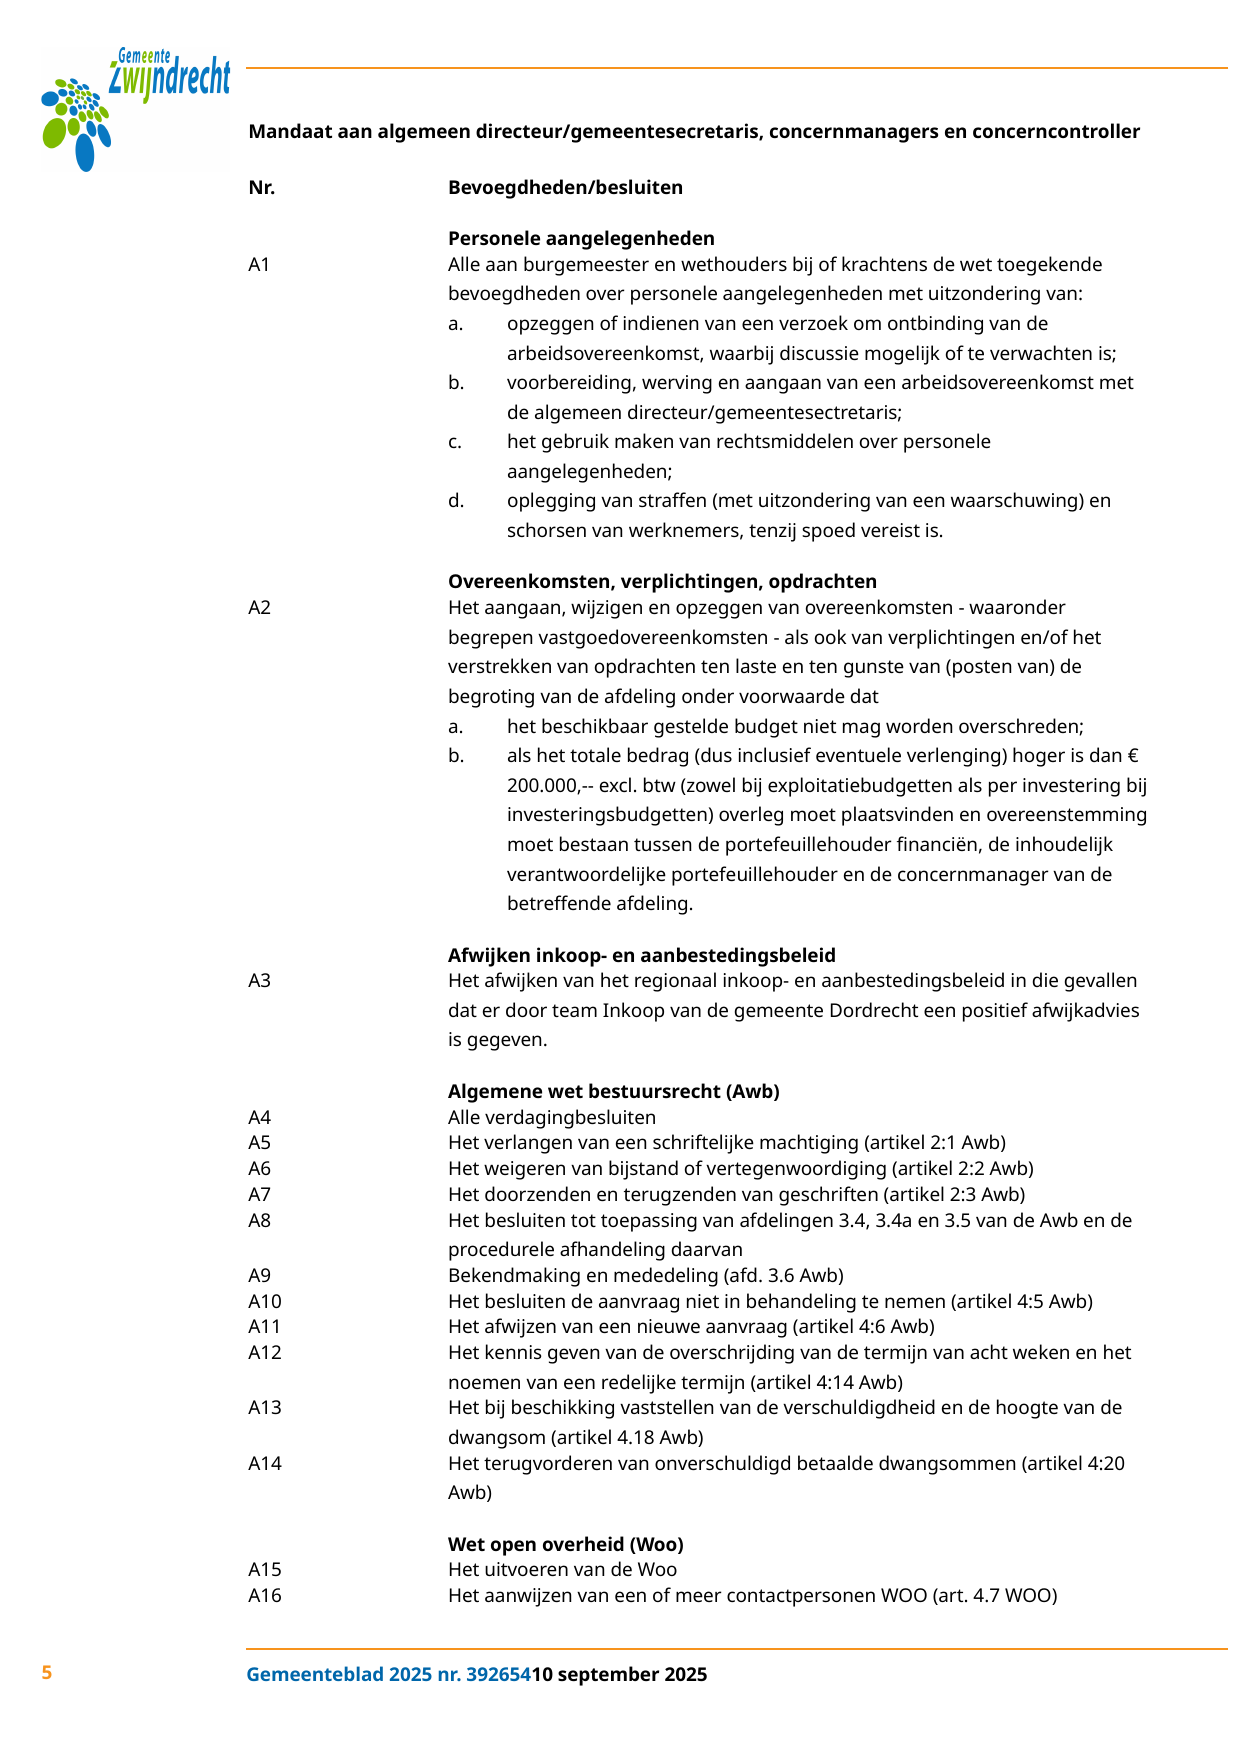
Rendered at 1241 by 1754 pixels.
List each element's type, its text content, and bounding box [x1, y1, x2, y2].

table_cell Algemene wet bestuursrecht (Awb) [448, 1078, 1152, 1104]
table_cell Het weigeren van bijstand of vertegenwoordiging (artikel 2:2 Awb) [448, 1155, 1152, 1181]
table_cell Wet open overheid (Woo) [448, 1531, 1152, 1557]
table_cell A2 [248, 595, 448, 916]
table_cell Het besluiten de aanvraag niet in behandeling te nemen (artikel 4:5 Awb) [448, 1288, 1152, 1313]
table_cell Het aangaan, wijzigen en opzeggen van overeenkomsten - waaronder begrepen vastgoedovereenkomsten - als ook van verplichtingen en/of het verstrekken van opdrachten ten laste en ten gunste van (posten van) de begroting van de afdeling onder voorwaarde dat het beschikbaar gestelde budget niet mag worden overschreden; als het totale bedrag (dus inclusief eventuele verlenging) hoger is dan € 200.000,-- excl. btw (zowel bij exploitatiebudgetten als per investering bij investeringsbudgetten) overleg moet plaatsvinden en overeenstemming moet bestaan tussen de portefeuillehouder financiën, de inhoudelijk verantwoordelijke portefeuillehouder en de concernmanager van de betreffende afdeling. [448, 595, 1152, 916]
table_cell [248, 1053, 448, 1078]
table_cell Het uitvoeren van de Woo [448, 1557, 1152, 1582]
table_cell [448, 200, 1152, 225]
picture [41, 47, 231, 172]
table_cell A12 [248, 1339, 448, 1394]
table_header Bevoegdheden/besluiten [448, 174, 1152, 199]
table_cell A1 [248, 251, 448, 543]
table_header Nr. [248, 174, 448, 199]
table_cell A6 [248, 1155, 448, 1181]
table_cell [248, 200, 448, 225]
table_cell [248, 916, 448, 942]
table_cell Het aanwijzen van een of meer contactpersonen WOO (art. 4.7 WOO) [448, 1583, 1152, 1608]
table_cell Het doorzenden en terugzenden van geschriften (artikel 2:3 Awb) [448, 1181, 1152, 1207]
table_cell A7 [248, 1181, 448, 1207]
text Mandaat aan algemeen directeur/gemeentesecretaris, concernmanagers en concerncontroller [248, 116, 1152, 144]
table_cell [248, 225, 448, 251]
table_cell [248, 1505, 448, 1531]
table_cell A3 [248, 968, 448, 1052]
table_cell Bekendmaking en mededeling (afd. 3.6 Awb) [448, 1262, 1152, 1288]
table_cell [248, 543, 448, 569]
table_cell A14 [248, 1450, 448, 1505]
table_cell Alle verdagingbesluiten [448, 1104, 1152, 1129]
table_cell A13 [248, 1395, 448, 1450]
table_cell Het besluiten tot toepassing van afdelingen 3.4, 3.4a en 3.5 van de Awb en de procedurele afhandeling daarvan [448, 1207, 1152, 1262]
table_cell A8 [248, 1207, 448, 1262]
table_cell Het bij beschikking vaststellen van de verschuldigdheid en de hoogte van de dwangsom (artikel 4.18 Awb) [448, 1395, 1152, 1450]
table_cell A15 [248, 1557, 448, 1582]
table_cell [248, 942, 448, 967]
table_cell A16 [248, 1583, 448, 1608]
table_cell Overeenkomsten, verplichtingen, opdrachten [448, 569, 1152, 594]
table_cell [448, 1053, 1152, 1078]
table_cell [448, 543, 1152, 569]
table_cell Het afwijken van het regionaal inkoop- en aanbestedingsbeleid in die gevallen dat er door team Inkoop van de gemeente Dordrecht een positief afwijkadvies is gegeven. [448, 968, 1152, 1052]
table_cell [448, 1505, 1152, 1531]
table_cell A11 [248, 1314, 448, 1339]
table_cell Alle aan burgemeester en wethouders bij of krachtens de wet toegekende bevoegdheden over personele aangelegenheden met uitzondering van: opzeggen of indienen van een verzoek om ontbinding van de arbeidsovereenkomst, waarbij discussie mogelijk of te verwachten is; voorbereiding, werving en aangaan van een arbeidsovereenkomst met de algemeen directeur/gemeentesectretaris; het gebruik maken van rechtsmiddelen over personele aangelegenheden; oplegging van straffen (met uitzondering van een waarschuwing) en schorsen van werknemers, tenzij spoed vereist is. [448, 251, 1152, 543]
table_cell Het afwijzen van een nieuwe aanvraag (artikel 4:6 Awb) [448, 1314, 1152, 1339]
table_cell A9 [248, 1262, 448, 1288]
table_cell Het verlangen van een schriftelijke machtiging (artikel 2:1 Awb) [448, 1130, 1152, 1155]
table_cell [248, 1531, 448, 1557]
table_cell [448, 916, 1152, 942]
table_cell A4 [248, 1104, 448, 1129]
table_cell Afwijken inkoop- en aanbestedingsbeleid [448, 942, 1152, 967]
table_cell A10 [248, 1288, 448, 1313]
table_cell Het terugvorderen van onverschuldigd betaalde dwangsommen (artikel 4:20 Awb) [448, 1450, 1152, 1505]
table_cell [248, 1078, 448, 1104]
table_cell Personele aangelegenheden [448, 225, 1152, 251]
table_cell A5 [248, 1130, 448, 1155]
table_cell Het kennis geven van de overschrijding van de termijn van acht weken en het noemen van een redelijke termijn (artikel 4:14 Awb) [448, 1339, 1152, 1394]
table_cell [248, 569, 448, 594]
